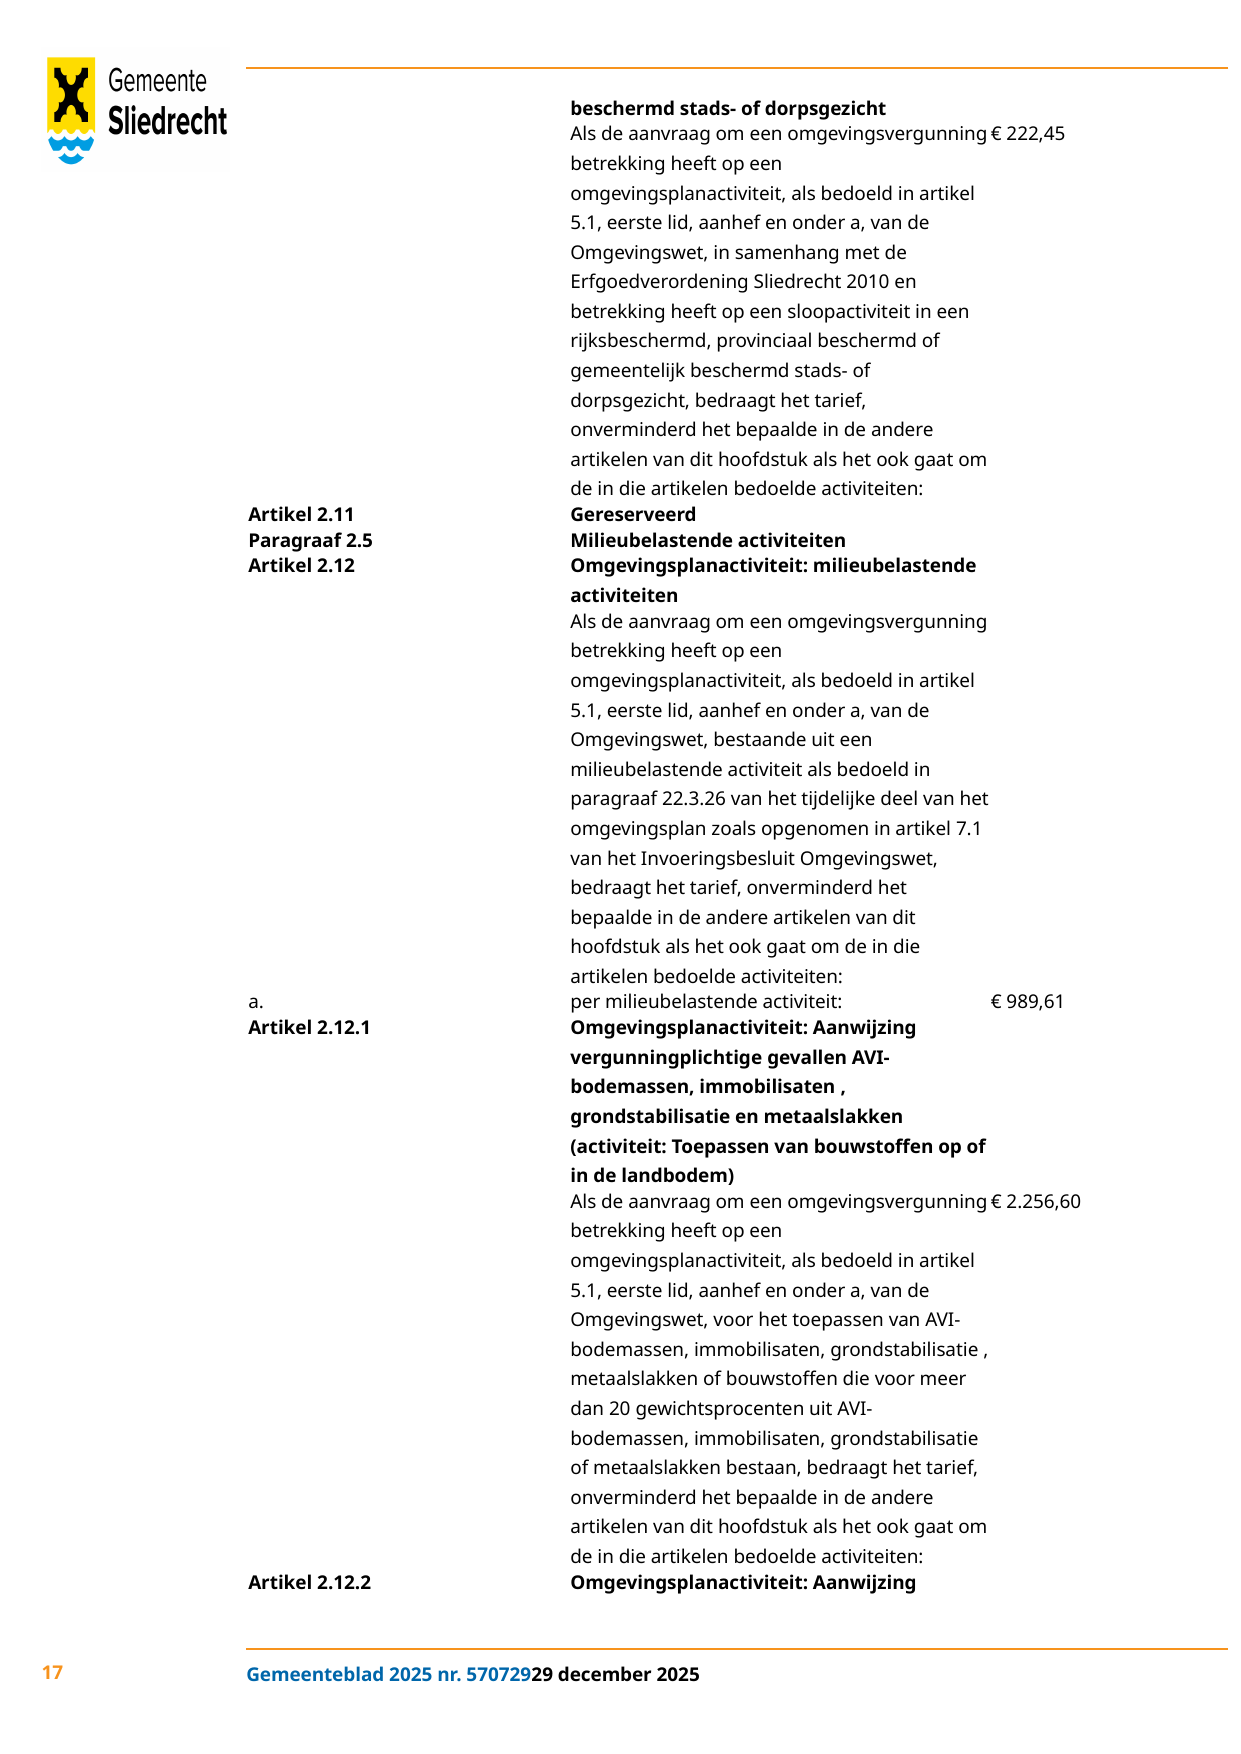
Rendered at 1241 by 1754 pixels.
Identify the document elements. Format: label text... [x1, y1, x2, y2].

table_cell [248, 121, 570, 501]
table_cell € 989,61 [991, 989, 1152, 1014]
table_cell [991, 608, 1152, 989]
table_cell beschermd stads- of dorpsgezicht [570, 95, 991, 121]
table_cell Omgevingsplanactiviteit: Aanwijzing [570, 1569, 991, 1594]
table_cell [991, 501, 1152, 527]
table_cell Omgevingsplanactiviteit: milieubelastende activiteiten [570, 553, 991, 608]
table_cell [991, 527, 1152, 553]
table_cell € 2.256,60 [991, 1188, 1152, 1569]
table_cell [991, 95, 1152, 121]
table_cell [991, 1015, 1152, 1188]
table_cell [248, 608, 570, 989]
table_cell a. [248, 989, 570, 1014]
picture [41, 47, 231, 172]
table_cell Paragraaf 2.5 [248, 527, 570, 553]
table_cell [248, 1188, 570, 1569]
table_cell per milieubelastende activiteit: [570, 989, 991, 1014]
table_cell Artikel 2.12.2 [248, 1569, 570, 1594]
table_cell [991, 553, 1152, 608]
table_cell Als de aanvraag om een omgevingsvergunning betrekking heeft op een omgevingsplanactiviteit, als bedoeld in artikel 5.1, eerste lid, aanhef en onder a, van de Omgevingswet, in samenhang met de Erfgoedverordening Sliedrecht 2010 en betrekking heeft op een sloopactiviteit in een rijksbeschermd, provinciaal beschermd of gemeentelijk beschermd stads- of dorpsgezicht, bedraagt het tarief, onverminderd het bepaalde in de andere artikelen van dit hoofdstuk als het ook gaat om de in die artikelen bedoelde activiteiten: [570, 121, 991, 501]
table_cell Omgevingsplanactiviteit: Aanwijzing vergunningplichtige gevallen AVI-bodemassen, immobilisaten , grondstabilisatie en metaalslakken (activiteit: Toepassen van bouwstoffen op of in de landbodem) [570, 1015, 991, 1188]
table_cell Artikel 2.12 [248, 553, 570, 608]
table_cell [991, 1569, 1152, 1594]
table_cell Artikel 2.11 [248, 501, 570, 527]
table_cell Gereserveerd [570, 501, 991, 527]
table_cell [248, 95, 570, 121]
table_cell Milieubelastende activiteiten [570, 527, 991, 553]
table_cell Artikel 2.12.1 [248, 1015, 570, 1188]
table_cell Als de aanvraag om een omgevingsvergunning betrekking heeft op een omgevingsplanactiviteit, als bedoeld in artikel 5.1, eerste lid, aanhef en onder a, van de Omgevingswet, voor het toepassen van AVI-bodemassen, immobilisaten, grondstabilisatie , metaalslakken of bouwstoffen die voor meer dan 20 gewichtsprocenten uit AVI-bodemassen, immobilisaten, grondstabilisatie of metaalslakken bestaan, bedraagt het tarief, onverminderd het bepaalde in de andere artikelen van dit hoofdstuk als het ook gaat om de in die artikelen bedoelde activiteiten: [570, 1188, 991, 1569]
table_cell Als de aanvraag om een omgevingsvergunning betrekking heeft op een omgevingsplanactiviteit, als bedoeld in artikel 5.1, eerste lid, aanhef en onder a, van de Omgevingswet, bestaande uit een milieubelastende activiteit als bedoeld in paragraaf 22.3.26 van het tijdelijke deel van het omgevingsplan zoals opgenomen in artikel 7.1 van het Invoeringsbesluit Omgevingswet, bedraagt het tarief, onverminderd het bepaalde in de andere artikelen van dit hoofdstuk als het ook gaat om de in die artikelen bedoelde activiteiten: [570, 608, 991, 989]
table_cell € 222,45 [991, 121, 1152, 501]
